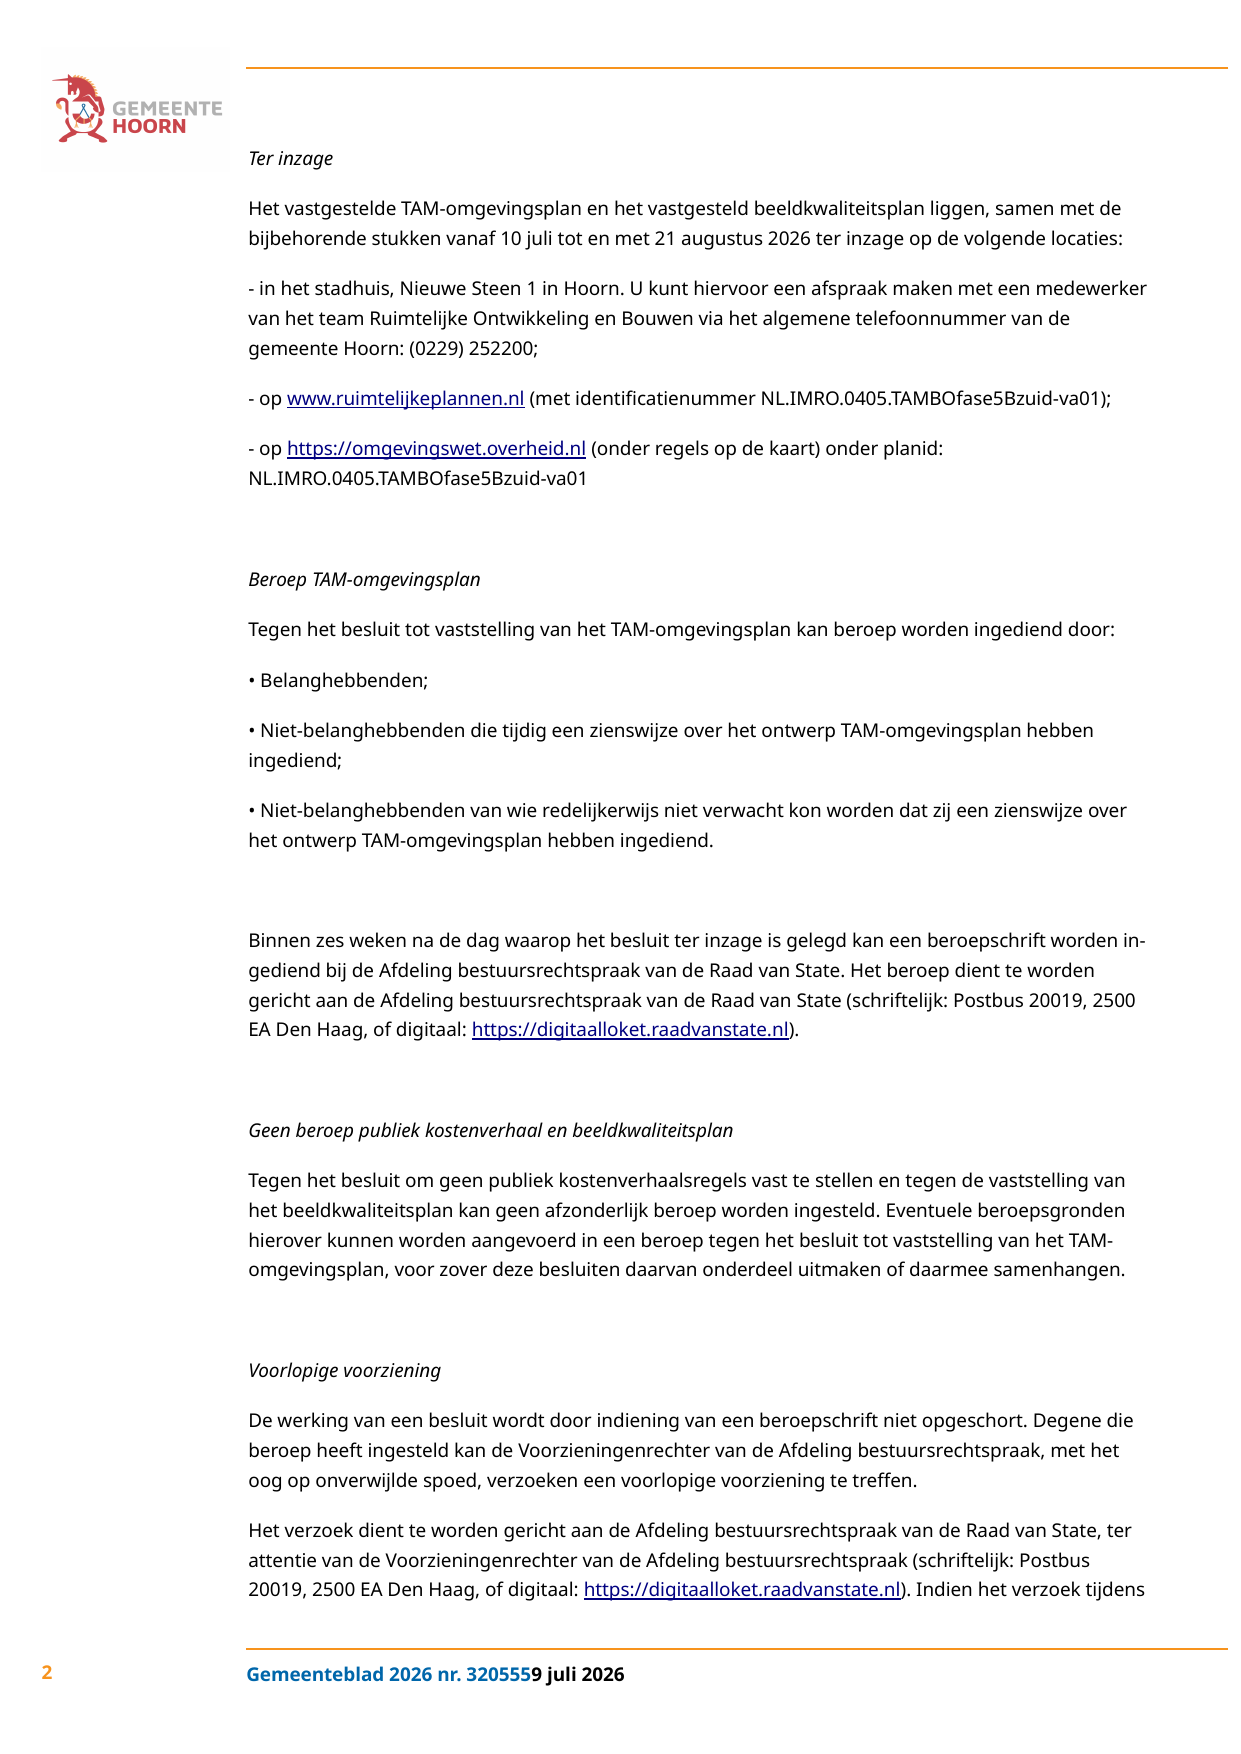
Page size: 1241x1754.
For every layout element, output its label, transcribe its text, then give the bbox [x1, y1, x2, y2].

text Het verzoek dient te worden gericht aan de Afdeling bestuursrechtspraak van de Raad van State, ter attentie van de Voorzieningenrechter van de Afdeling bestuursrechtspraak (schriftelijk: Postbus 20019, 2500 EA Den Haag, of digitaal: https://digitaalloket.raadvanstate.nl). Indien het verzoek tijdens [248, 1517, 1152, 1602]
text De werking van een besluit wordt door indiening van een beroepschrift niet opgeschort. Degene die beroep heeft ingesteld kan de Voorzieningenrechter van de Afdeling bestuursrechtspraak, met het oog op onverwijlde spoed, verzoeken een voorlopige voorziening te treffen. [248, 1408, 1152, 1493]
text Voorlopige voorziening [248, 1357, 1152, 1383]
text • Niet-belanghebbenden van wie redelijkerwijs niet verwacht kon worden dat zij een zienswijze over het ontwerp TAM-omgevingsplan hebben ingediend. [248, 797, 1152, 853]
text - op www.ruimtelijkeplannen.nl (met identificatienummer NL.IMRO.0405.TAMBOfase5Bzuid-va01); [248, 385, 1152, 411]
text Geen beroep publiek kostenverhaal en beeldkwaliteitsplan [248, 1117, 1152, 1143]
text - in het stadhuis, Nieuwe Steen 1 in Hoorn. U kunt hiervoor een afspraak maken met een medewerker van het team Ruimtelijke Ontwikkeling en Bouwen via het algemene telefoonnummer van de gemeente Hoorn: (0229) 252200; [248, 276, 1152, 361]
text Het vastgestelde TAM-omgevingsplan en het vastgesteld beeldkwaliteitsplan liggen, samen met de bijbehorende stukken vanaf 10 juli tot en met 21 augustus 2026 ter inzage op de volgende locaties: [248, 196, 1152, 251]
text Tegen het besluit tot vaststelling van het TAM-omgevingsplan kan beroep worden ingediend door: [248, 616, 1152, 642]
picture [41, 47, 231, 172]
text - op https://omgevingswet.overheid.nl (onder regels op de kaart) onder planid: NL.IMRO.0405.TAMBOfase5Bzuid-va01 [248, 436, 1152, 491]
text • Belanghebbenden; [248, 667, 1152, 693]
text • Niet-belanghebbenden die tijdig een zienswijze over het ontwerp TAM-omgevingsplan hebben ingediend; [248, 717, 1152, 773]
text Beroep TAM-omgevingsplan [248, 566, 1152, 592]
text Binnen zes weken na de dag waarop het besluit ter inzage is gelegd kan een beroepschrift worden in- gediend bij de Afdeling bestuursrechtspraak van de Raad van State. Het beroep dient te worden gericht aan de Afdeling bestuursrechtspraak van de Raad van State (schriftelijk: Postbus 20019, 2500 EA Den Haag, of digitaal: https://digitaalloket.raadvanstate.nl). [248, 928, 1152, 1042]
text Ter inzage [248, 145, 1152, 171]
text Tegen het besluit om geen publiek kostenverhaalsregels vast te stellen en tegen de vaststelling van het beeldkwaliteitsplan kan geen afzonderlijk beroep worden ingesteld. Eventuele beroepsgronden hierover kunnen worden aangevoerd in een beroep tegen het besluit tot vaststelling van het TAM-omgevingsplan, voor zover deze besluiten daarvan onderdeel uitmaken of daarmee samenhangen. [248, 1168, 1152, 1282]
